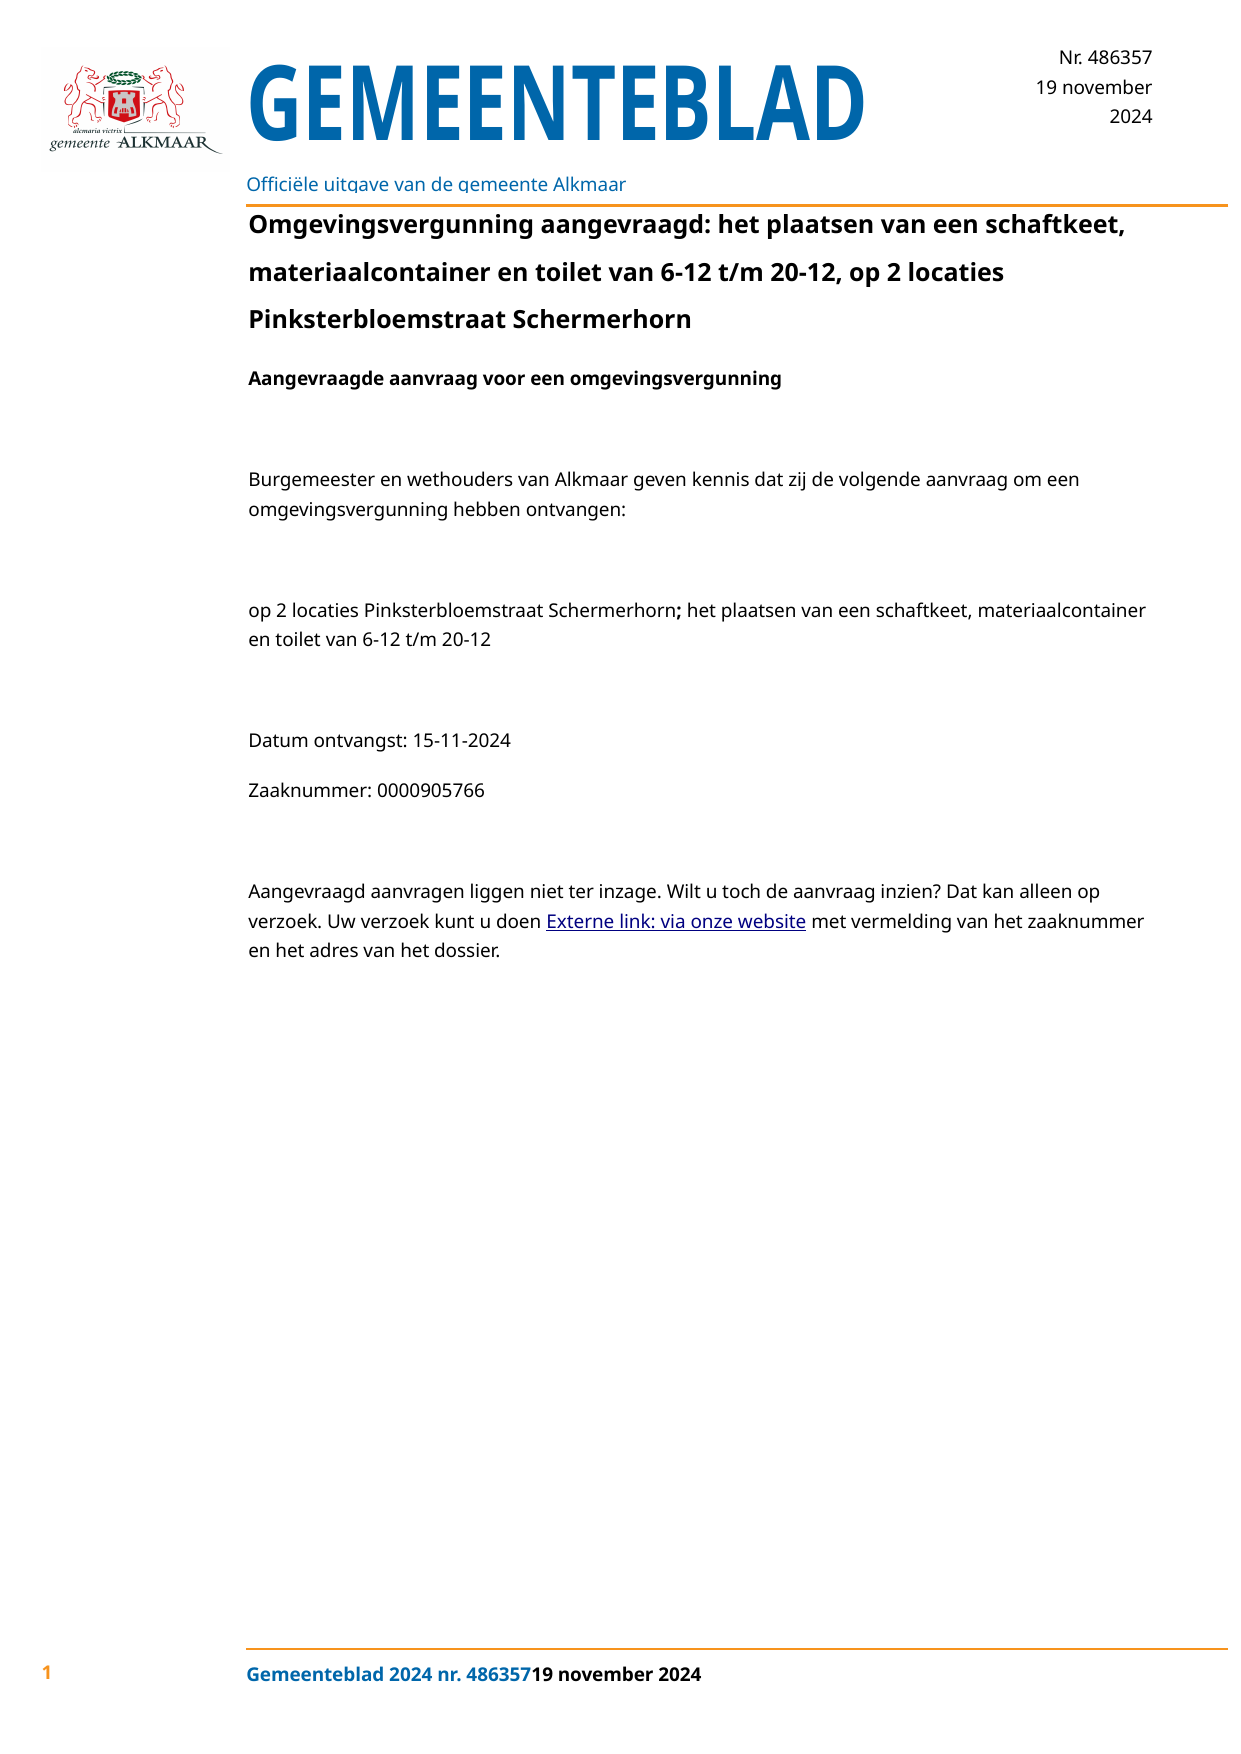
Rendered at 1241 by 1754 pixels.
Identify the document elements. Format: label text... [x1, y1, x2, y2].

text Zaaknummer: 0000905766 [248, 778, 1152, 803]
text op 2 locaties Pinksterbloemstraat Schermerhorn; het plaatsen van een schaftkeet, materiaalcontainer en toilet van 6-12 t/m 20-12 [248, 597, 1152, 652]
text Datum ontvangst: 15-11-2024 [248, 727, 1152, 753]
text Burgemeester en wethouders van Alkmaar geven kennis dat zij de volgende aanvraag om een omgevingsvergunning hebben ontvangen: [248, 466, 1152, 522]
text Aangevraagde aanvraag voor een omgevingsvergunning [248, 366, 1152, 391]
picture [41, 47, 231, 172]
text Aangevraagd aanvragen liggen niet ter inzage. Wilt u toch de aanvraag inzien? Dat kan alleen op verzoek. Uw verzoek kunt u doen Externe link: via onze website met vermelding van het zaaknummer en het adres van het dossier. [248, 878, 1152, 963]
text Omgevingsvergunning aangevraagd: het plaatsen van een schaftkeet, materiaalcontainer en toilet van 6-12 t/m 20-12, op 2 locaties Pinksterbloemstraat Schermerhorn [248, 207, 1152, 336]
